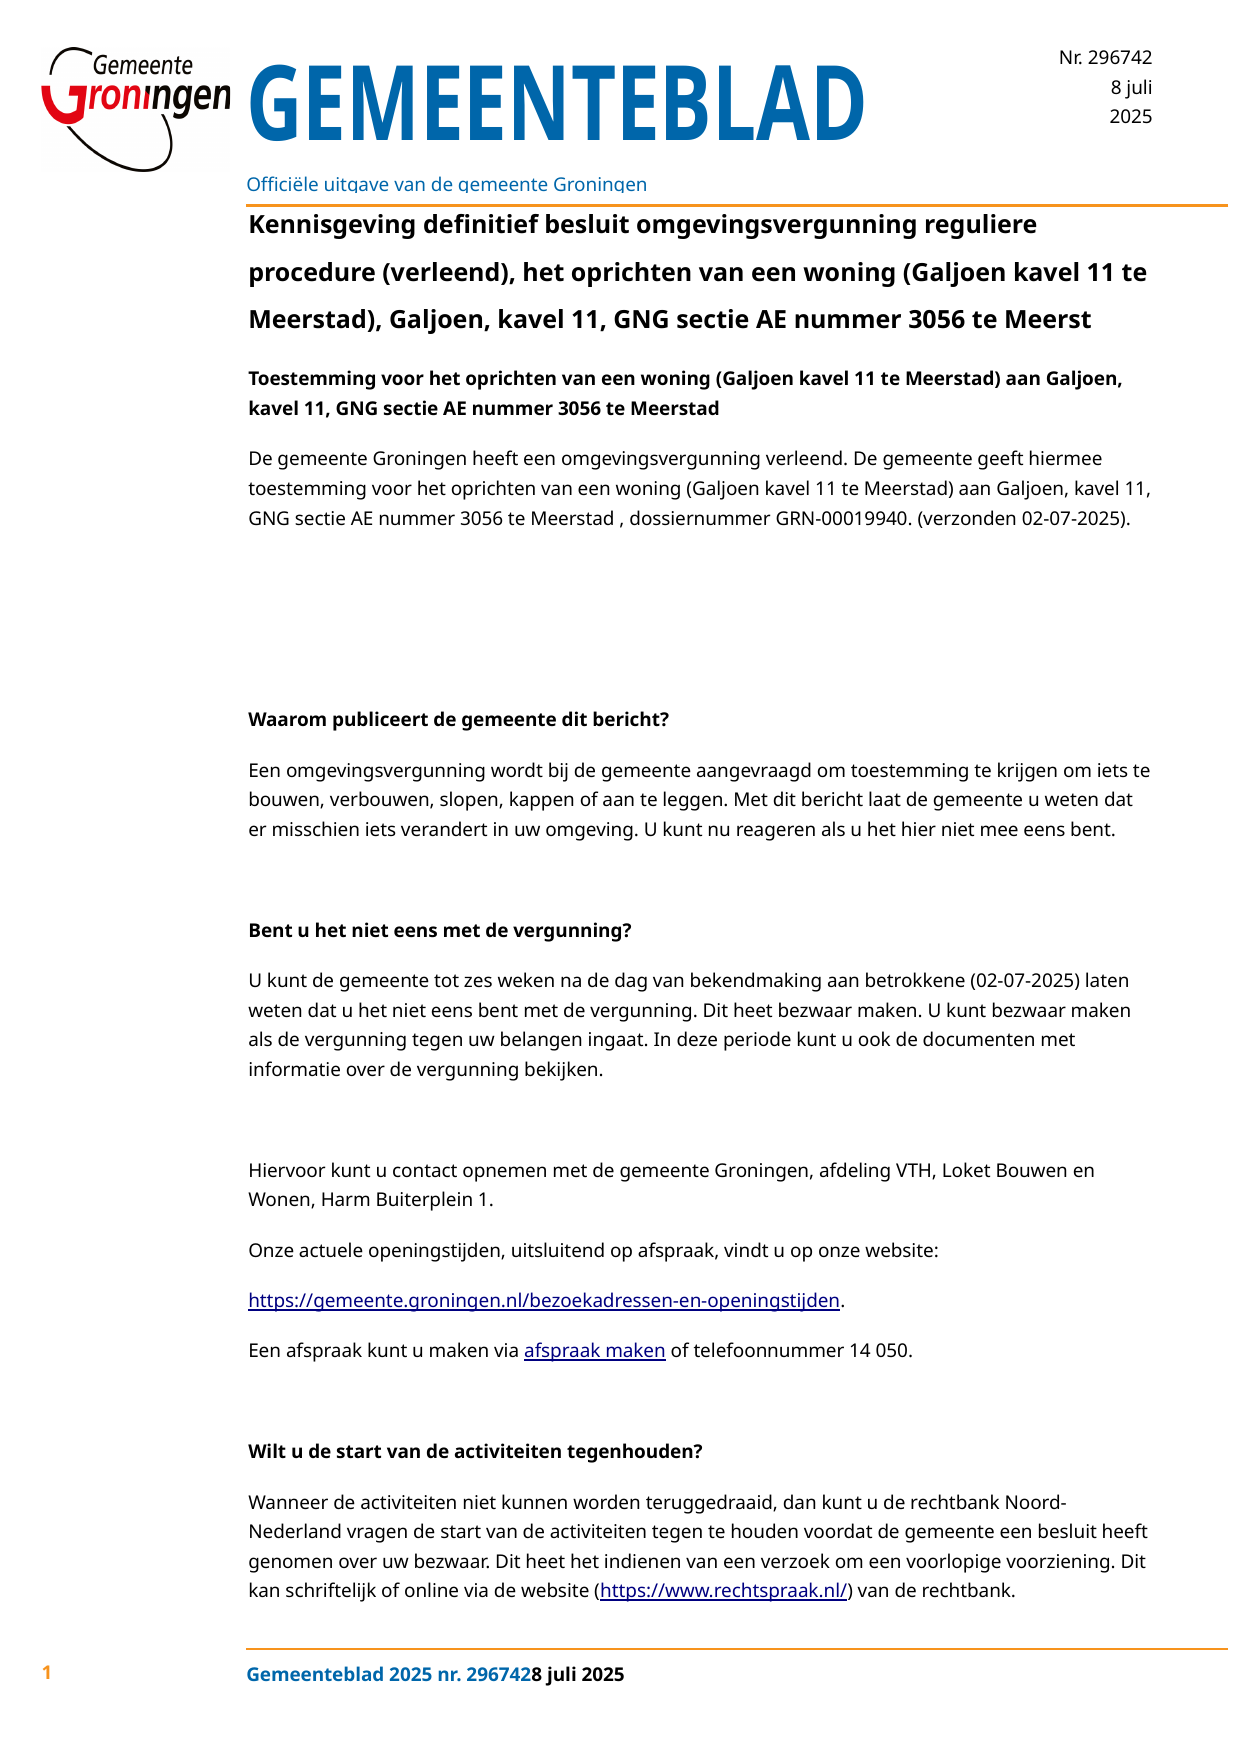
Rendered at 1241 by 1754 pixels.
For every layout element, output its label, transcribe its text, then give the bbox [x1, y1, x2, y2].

picture [41, 47, 231, 172]
text Een afspraak kunt u maken via afspraak maken of telefoonnummer 14 050. [248, 1338, 1152, 1363]
text De gemeente Groningen heeft een omgevingsvergunning verleend. De gemeente geeft hiermee toestemming voor het oprichten van een woning (Galjoen kavel 11 te Meerstad) aan Galjoen, kavel 11, GNG sectie AE nummer 3056 te Meerstad , dossiernummer GRN-00019940. (verzonden 02-07-2025). [248, 446, 1152, 530]
text Toestemming voor het oprichten van een woning (Galjoen kavel 11 te Meerstad) aan Galjoen, kavel 11, GNG sectie AE nummer 3056 te Meerstad [248, 366, 1152, 421]
text Een omgevingsvergunning wordt bij de gemeente aangevraagd om toestemming te krijgen om iets te bouwen, verbouwen, slopen, kappen of aan te leggen. Met dit bericht laat de gemeente u weten dat er misschien iets verandert in uw omgeving. U kunt nu reageren als u het hier niet mee eens bent. [248, 757, 1152, 842]
text https://gemeente.groningen.nl/bezoekadressen-en-openingstijden. [248, 1287, 1152, 1313]
text Wanneer de activiteiten niet kunnen worden teruggedraaid, dan kunt u de rechtbank Noord-Nederland vragen de start van de activiteiten tegen te houden voordat de gemeente een besluit heeft genomen over uw bezwaar. Dit heet het indienen van een verzoek om een voorlopige voorziening. Dit kan schriftelijk of online via de website (https://www.rechtspraak.nl/) van de rechtbank. [248, 1489, 1152, 1603]
text U kunt de gemeente tot zes weken na de dag van bekendmaking aan betrokkene (02-07-2025) laten weten dat u het niet eens bent met de vergunning. Dit heet bezwaar maken. U kunt bezwaar maken als de vergunning tegen uw belangen ingaat. In deze periode kunt u ook de documenten met informatie over de vergunning bekijken. [248, 967, 1152, 1082]
text Waarom publiceert de gemeente dit bericht? [248, 706, 1152, 732]
text Kennisgeving definitief besluit omgevingsvergunning reguliere procedure (verleend), het oprichten van een woning (Galjoen kavel 11 te Meerstad), Galjoen, kavel 11, GNG sectie AE nummer 3056 te Meerst [248, 207, 1152, 336]
text Onze actuele openingstijden, uitsluitend op afspraak, vindt u op onze website: [248, 1237, 1152, 1262]
text Wilt u de start van de activiteiten tegenhouden? [248, 1438, 1152, 1464]
text Hiervoor kunt u contact opnemen met de gemeente Groningen, afdeling VTH, Loket Bouwen en Wonen, Harm Buiterplein 1. [248, 1157, 1152, 1212]
text Bent u het niet eens met de vergunning? [248, 917, 1152, 942]
